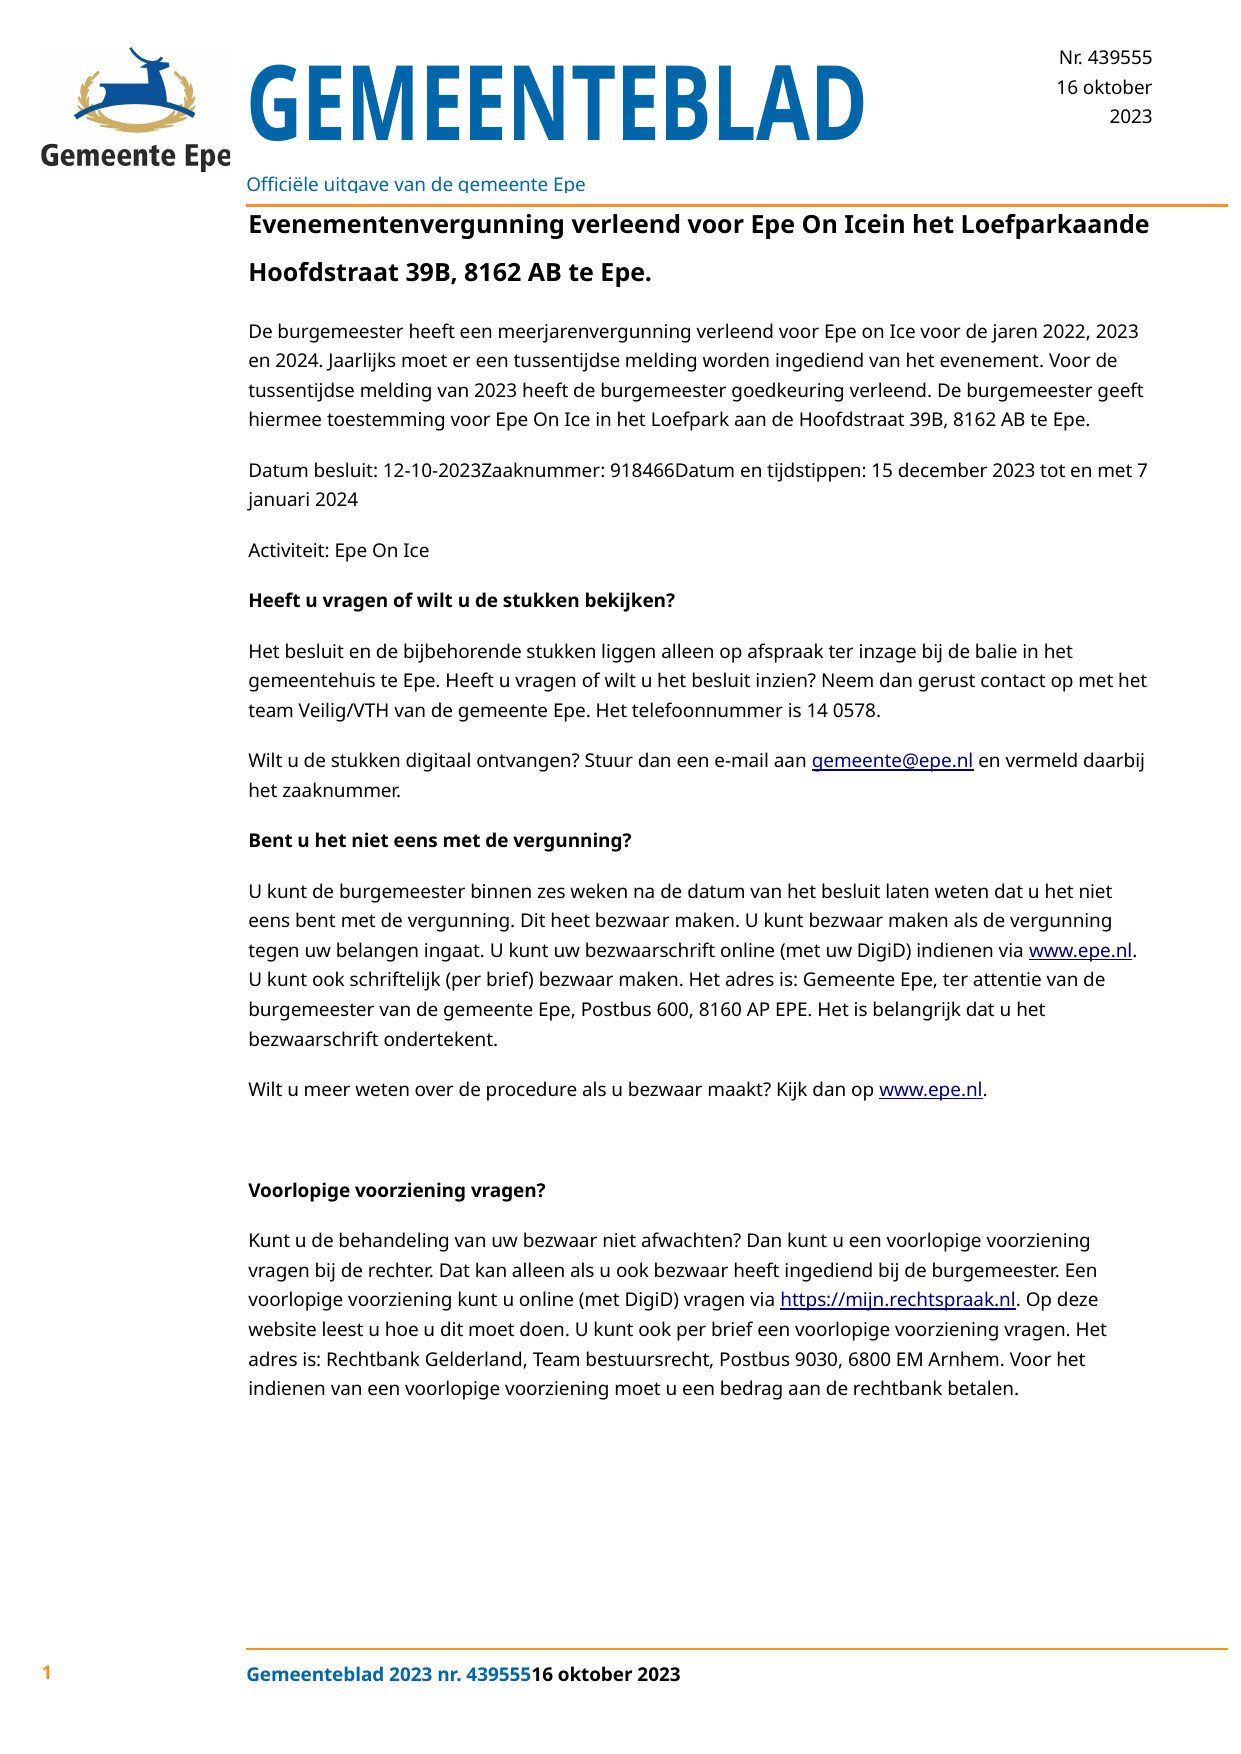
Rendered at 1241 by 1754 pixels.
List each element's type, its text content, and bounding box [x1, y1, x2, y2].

text Voorlopige voorziening vragen? [248, 1177, 1152, 1203]
text Datum besluit: 12-10-2023Zaaknummer: 918466Datum en tijdstippen: 15 december 2023 tot en met 7 januari 2024 [248, 457, 1152, 512]
text Activiteit: Epe On Ice [248, 537, 1152, 563]
text Heeft u vragen of wilt u de stukken bekijken? [248, 587, 1152, 613]
picture [41, 47, 231, 172]
text Wilt u meer weten over de procedure als u bezwaar maakt? Kijk dan op www.epe.nl. [248, 1076, 1152, 1102]
text De burgemeester heeft een meerjarenvergunning verleend voor Epe on Ice voor de jaren 2022, 2023 en 2024. Jaarlijks moet er een tussentijdse melding worden ingediend van het evenement. Voor de tussentijdse melding van 2023 heeft de burgemeester goedkeuring verleend. De burgemeester geeft hiermee toestemming voor Epe On Ice in het Loefpark aan de Hoofdstraat 39B, 8162 AB te Epe. [248, 318, 1152, 432]
text U kunt de burgemeester binnen zes weken na de datum van het besluit laten weten dat u het niet eens bent met de vergunning. Dit heet bezwaar maken. U kunt bezwaar maken als de vergunning tegen uw belangen ingaat. U kunt uw bezwaarschrift online (met uw DigiD) indienen via www.epe.nl. U kunt ook schriftelijk (per brief) bezwaar maken. Het adres is: Gemeente Epe, ter attentie van de burgemeester van de gemeente Epe, Postbus 600, 8160 AP EPE. Het is belangrijk dat u het bezwaarschrift ondertekent. [248, 878, 1152, 1052]
text Kunt u de behandeling van uw bezwaar niet afwachten? Dan kunt u een voorlopige voorziening vragen bij de rechter. Dat kan alleen als u ook bezwaar heeft ingediend bij de burgemeester. Een voorlopige voorziening kunt u online (met DigiD) vragen via https://mijn.rechtspraak.nl. Op deze website leest u hoe u dit moet doen. U kunt ook per brief een voorlopige voorziening vragen. Het adres is: Rechtbank Gelderland, Team bestuursrecht, Postbus 9030, 6800 EM Arnhem. Voor het indienen van een voorlopige voorziening moet u een bedrag aan de rechtbank betalen. [248, 1227, 1152, 1401]
text Evenementenvergunning verleend voor Epe On Icein het Loefparkaande Hoofdstraat 39B, 8162 AB te Epe. [248, 207, 1152, 288]
text Wilt u de stukken digitaal ontvangen? Stuur dan een e-mail aan gemeente@epe.nl en vermeld daarbij het zaaknummer. [248, 747, 1152, 803]
text Bent u het niet eens met de vergunning? [248, 827, 1152, 853]
text Het besluit en de bijbehorende stukken liggen alleen op afspraak ter inzage bij de balie in het gemeentehuis te Epe. Heeft u vragen of wilt u het besluit inzien? Neem dan gerust contact op met het team Veilig/VTH van de gemeente Epe. Het telefoonnummer is 14 0578. [248, 638, 1152, 723]
